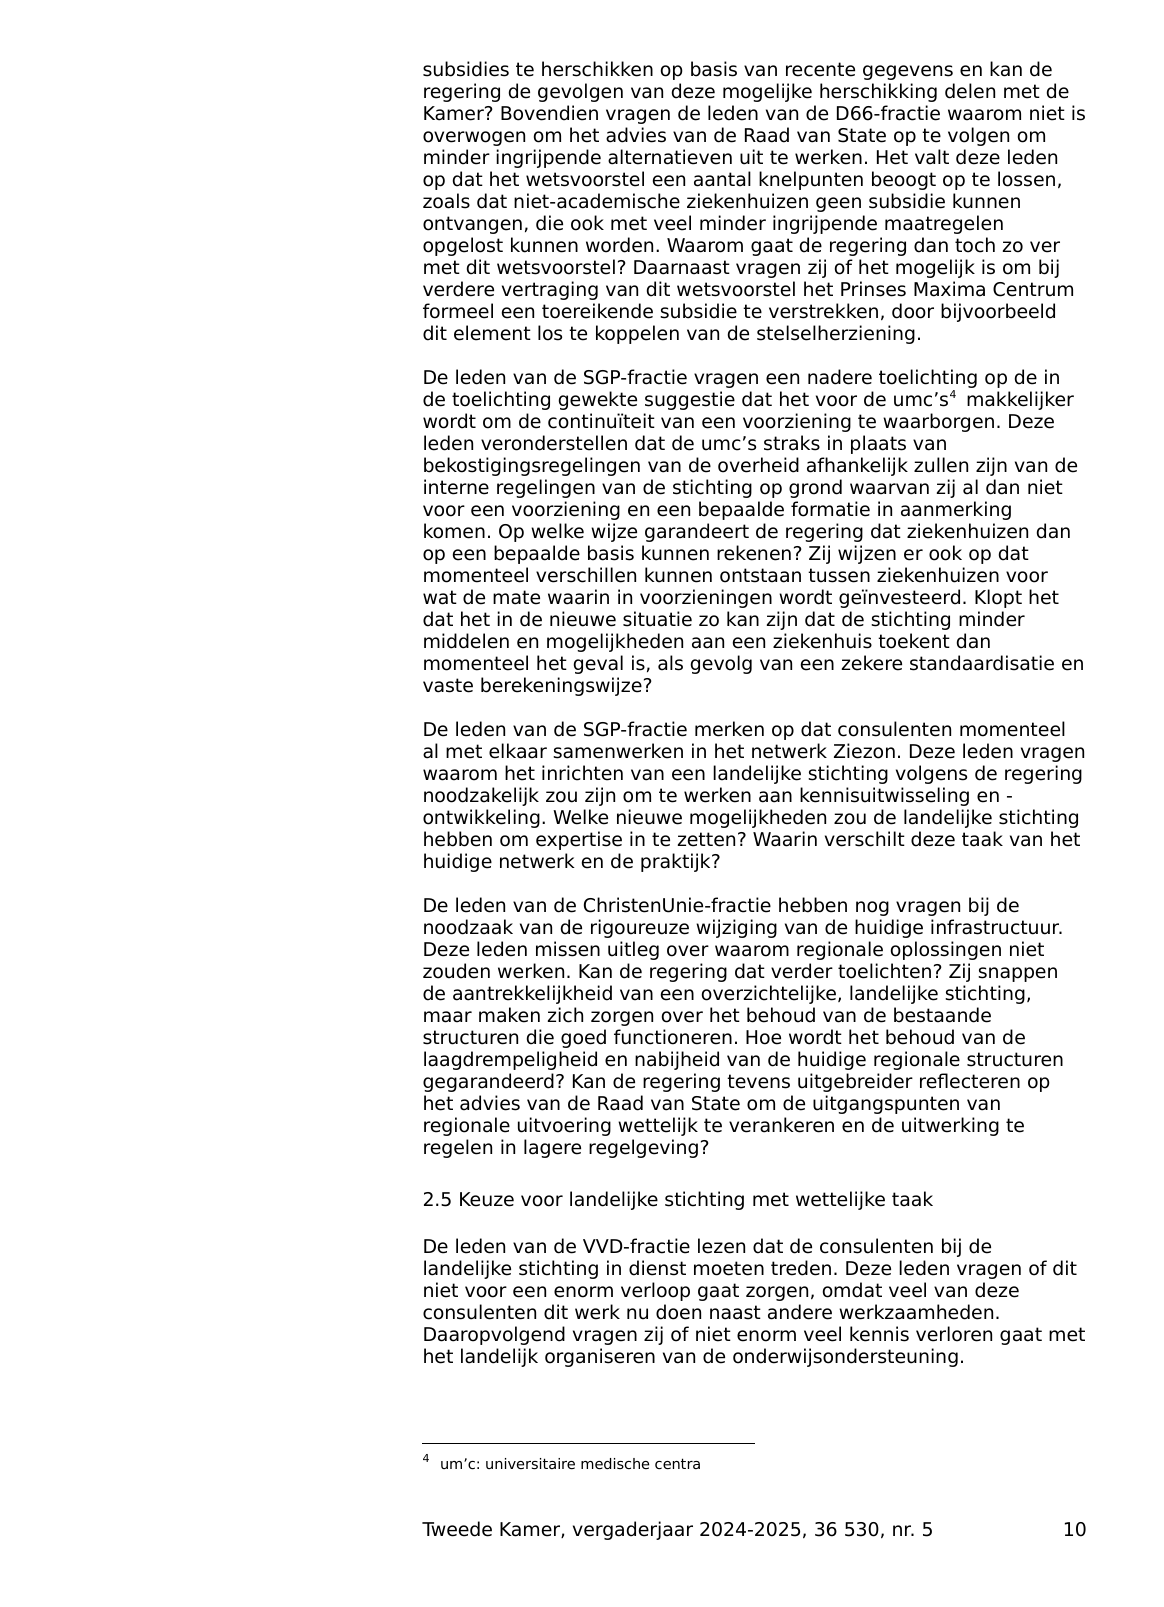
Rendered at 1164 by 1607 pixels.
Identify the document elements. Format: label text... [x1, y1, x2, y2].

text De leden van de VVD-fractie lezen dat de consulenten bij de landelijke stichting in dienst moeten treden. Deze leden vragen of dit niet voor een enorm verloop gaat zorgen, omdat veel van deze consulenten dit werk nu doen naast andere werkzaamheden. Daaropvolgend vragen zij of niet enorm veel kennis verloren gaat met het landelijk organiseren van de onderwijsondersteuning. [422, 1236, 1087, 1367]
text De leden van de SGP-fractie merken op dat consulenten momenteel al met elkaar samenwerken in het netwerk Ziezon. Deze leden vragen waarom het inrichten van een landelijke stichting volgens de regering noodzakelijk zou zijn om te werken aan kennisuitwisseling en -ontwikkeling. Welke nieuwe mogelijkheden zou de landelijke stichting hebben om expertise in te zetten? Waarin verschilt deze taak van het huidige netwerk en de praktijk? [422, 719, 1087, 873]
text um’c: universitaire medische centra [422, 1452, 1087, 1474]
subtitle 2.5 Keuze voor landelijke stichting met wettelijke taak [422, 1189, 1087, 1211]
text De leden van de SGP-fractie vragen een nadere toelichting op de in de toelichting gewekte suggestie dat het voor de umc’s makkelijker wordt om de continuïteit van een voorziening te waarborgen. Deze leden veronderstellen dat de umc’s straks in plaats van bekostigingsregelingen van de overheid afhankelijk zullen zijn van de interne regelingen van de stichting op grond waarvan zij al dan niet voor een voorziening en een bepaalde formatie in aanmerking komen. Op welke wijze garandeert de regering dat ziekenhuizen dan op een bepaalde basis kunnen rekenen? Zij wijzen er ook op dat momenteel verschillen kunnen ontstaan tussen ziekenhuizen voor wat de mate waarin in voorzieningen wordt geïnvesteerd. Klopt het dat het in de nieuwe situatie zo kan zijn dat de stichting minder middelen en mogelijkheden aan een ziekenhuis toekent dan momenteel het geval is, als gevolg van een zekere standaardisatie en vaste berekeningswijze? [422, 367, 1087, 697]
text De leden van de ChristenUnie-fractie hebben nog vragen bij de noodzaak van de rigoureuze wijziging van de huidige infrastructuur. Deze leden missen uitleg over waarom regionale oplossingen niet zouden werken. Kan de regering dat verder toelichten? Zij snappen de aantrekkelijkheid van een overzichtelijke, landelijke stichting, maar maken zich zorgen over het behoud van de bestaande structuren die goed functioneren. Hoe wordt het behoud van de laagdrempeligheid en nabijheid van de huidige regionale structuren gegarandeerd? Kan de regering tevens uitgebreider reflecteren op het advies van de Raad van State om de uitgangspunten van regionale uitvoering wettelijk te verankeren en de uitwerking te regelen in lagere regelgeving? [422, 895, 1087, 1159]
text subsidies te herschikken op basis van recente gegevens en kan de regering de gevolgen van deze mogelijke herschikking delen met de Kamer? Bovendien vragen de leden van de D66-fractie waarom niet is overwogen om het advies van de Raad van State op te volgen om minder ingrijpende alternatieven uit te werken. Het valt deze leden op dat het wetsvoorstel een aantal knelpunten beoogt op te lossen, zoals dat niet-academische ziekenhuizen geen subsidie kunnen ontvangen, die ook met veel minder ingrijpende maatregelen opgelost kunnen worden. Waarom gaat de regering dan toch zo ver met dit wetsvoorstel? Daarnaast vragen zij of het mogelijk is om bij verdere vertraging van dit wetsvoorstel het Prinses Maxima Centrum formeel een toereikende subsidie te verstrekken, door bijvoorbeeld dit element los te koppelen van de stelselherziening. [422, 59, 1087, 345]
